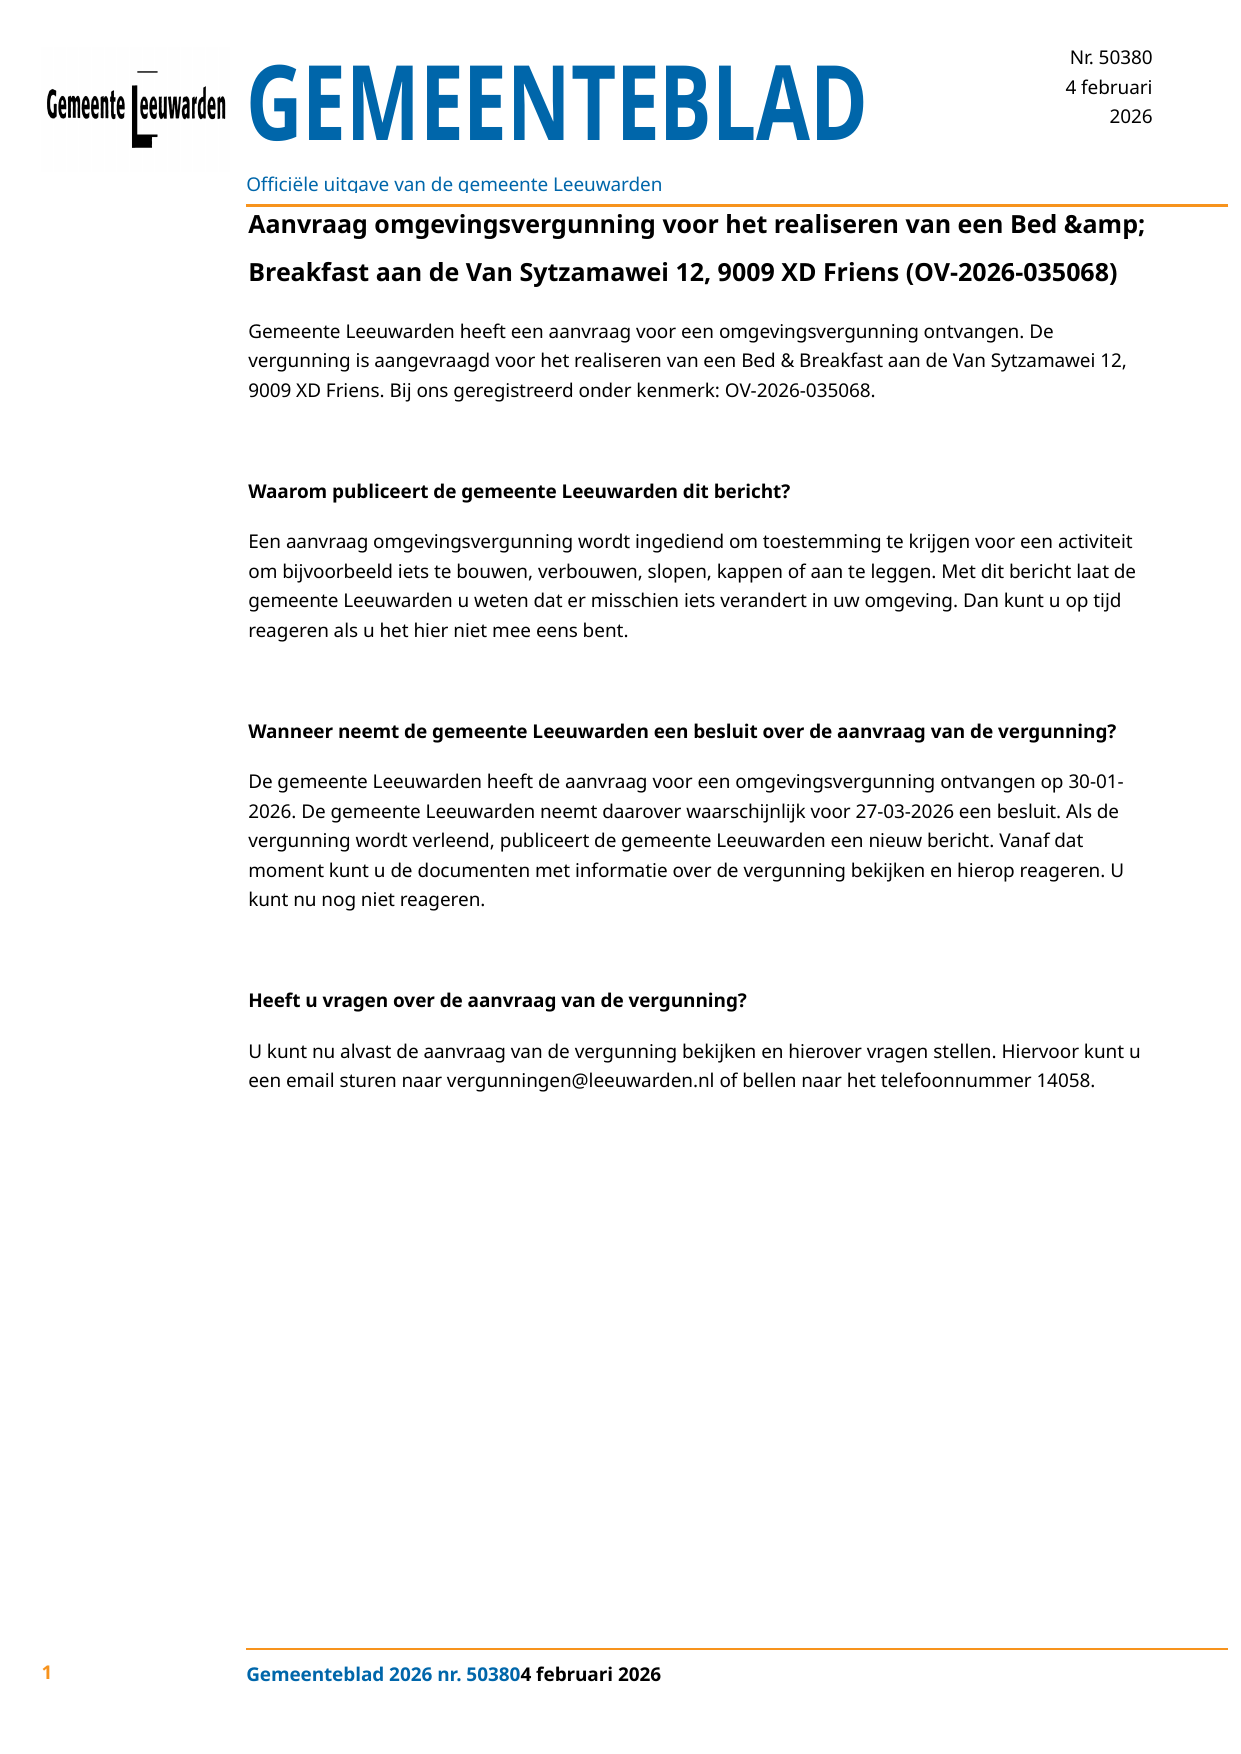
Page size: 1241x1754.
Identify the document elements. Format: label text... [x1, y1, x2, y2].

text Wanneer neemt de gemeente Leeuwarden een besluit over de aanvraag van de vergunning? [248, 718, 1152, 744]
text Waarom publiceert de gemeente Leeuwarden dit bericht? [248, 478, 1152, 504]
text De gemeente Leeuwarden heeft de aanvraag voor een omgevingsvergunning ontvangen op 30-01-2026. De gemeente Leeuwarden neemt daarover waarschijnlijk voor 27-03-2026 een besluit. Als de vergunning wordt verleend, publiceert de gemeente Leeuwarden een nieuw bericht. Vanaf dat moment kunt u de documenten met informatie over de vergunning bekijken en hierop reageren. U kunt nu nog niet reageren. [248, 768, 1152, 912]
text Een aanvraag omgevingsvergunning wordt ingediend om toestemming te krijgen voor een activiteit om bijvoorbeeld iets te bouwen, verbouwen, slopen, kappen of aan te leggen. Met dit bericht laat de gemeente Leeuwarden u weten dat er misschien iets verandert in uw omgeving. Dan kunt u op tijd reageren als u het hier niet mee eens bent. [248, 528, 1152, 643]
text Heeft u vragen over de aanvraag van de vergunning? [248, 987, 1152, 1013]
picture [41, 47, 231, 172]
text U kunt nu alvast de aanvraag van de vergunning bekijken en hierover vragen stellen. Hiervoor kunt u een email sturen naar vergunningen@leeuwarden.nl of bellen naar het telefoonnummer 14058. [248, 1038, 1152, 1093]
text Gemeente Leeuwarden heeft een aanvraag voor een omgevingsvergunning ontvangen. De vergunning is aangevraagd voor het realiseren van een Bed & Breakfast aan de Van Sytzamawei 12, 9009 XD Friens. Bij ons geregistreerd onder kenmerk: OV-2026-035068. [248, 318, 1152, 403]
text Aanvraag omgevingsvergunning voor het realiseren van een Bed &amp; Breakfast aan de Van Sytzamawei 12, 9009 XD Friens (OV-2026-035068) [248, 207, 1152, 288]
